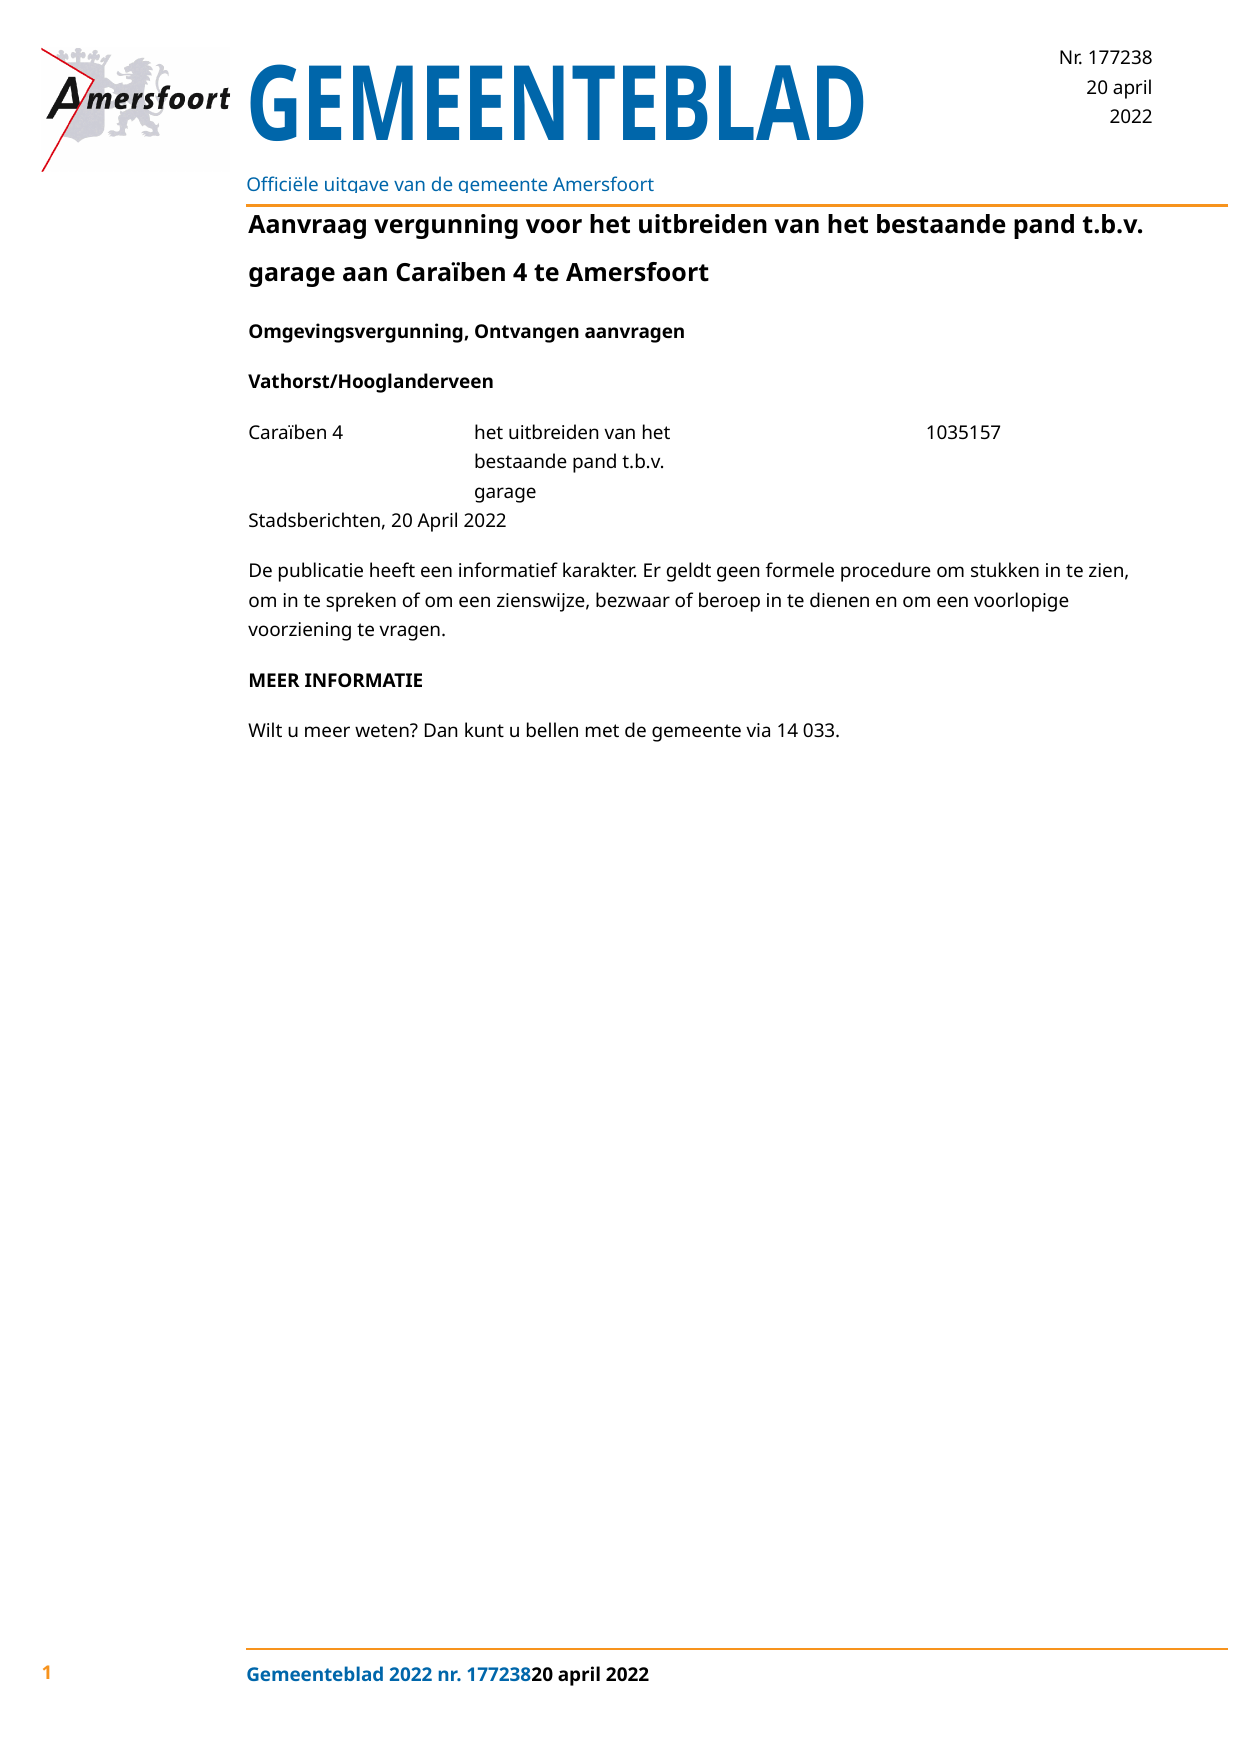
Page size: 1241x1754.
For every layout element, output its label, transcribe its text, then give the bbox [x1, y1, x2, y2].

table_header Caraïben 4 [248, 419, 474, 504]
text MEER INFORMATIE [248, 667, 1152, 693]
table_header 1035157 [926, 419, 1152, 504]
text Wilt u meer weten? Dan kunt u bellen met de gemeente via 14 033. [248, 717, 1152, 743]
text Stadsberichten, 20 April 2022 [248, 507, 1152, 533]
text Omgevingsvergunning, Ontvangen aanvragen [248, 318, 1152, 344]
picture [41, 47, 231, 172]
table_header het uitbreiden van het bestaande pand t.b.v. garage [474, 419, 700, 504]
text De publicatie heeft een informatief karakter. Er geldt geen formele procedure om stukken in te zien, om in te spreken of om een zienswijze, bezwaar of beroep in te dienen en om een voorlopige voorziening te vragen. [248, 557, 1152, 642]
text Vathorst/Hooglanderveen [248, 368, 1152, 394]
text Aanvraag vergunning voor het uitbreiden van het bestaande pand t.b.v. garage aan Caraïben 4 te Amersfoort [248, 207, 1152, 288]
table_header [700, 419, 926, 504]
